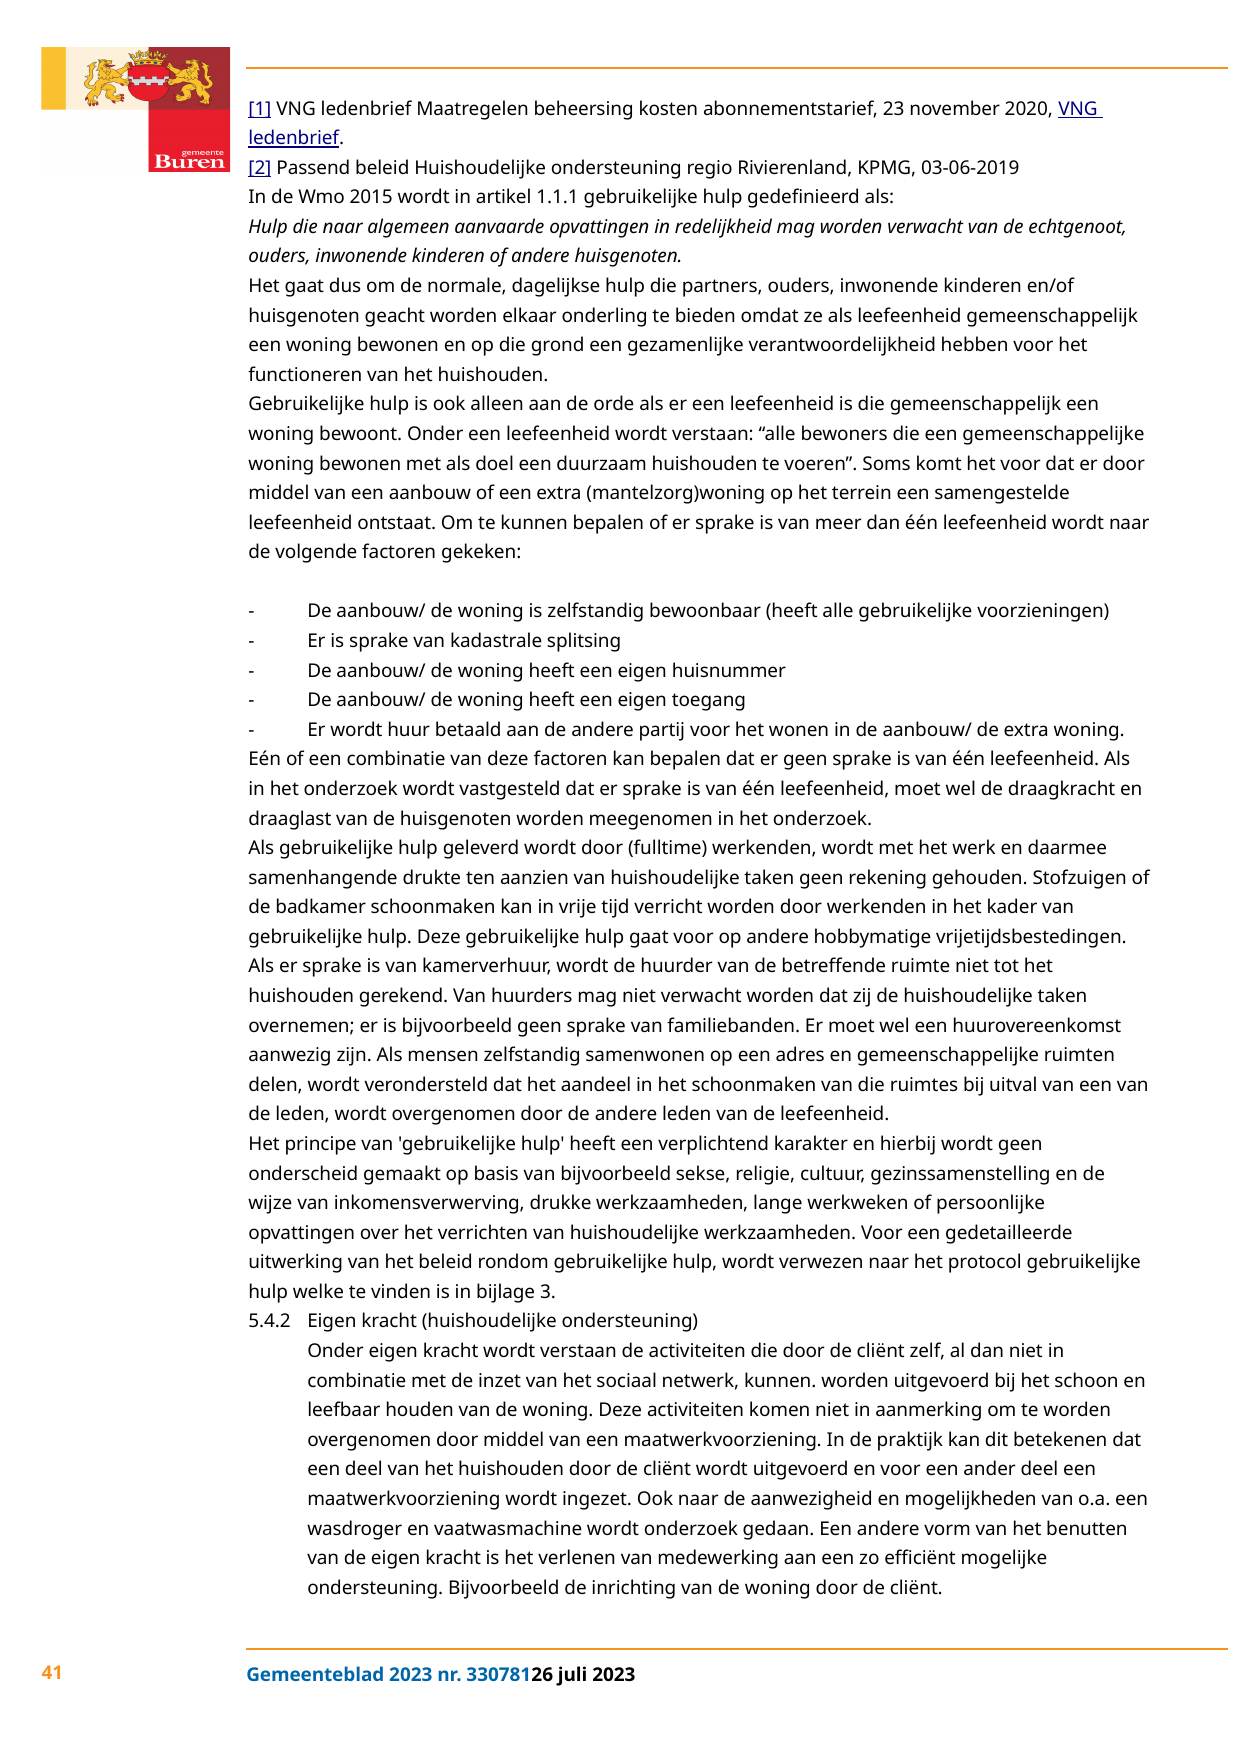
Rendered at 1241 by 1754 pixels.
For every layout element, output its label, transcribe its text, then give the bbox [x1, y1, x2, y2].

text [2] Passend beleid Huishoudelijke ondersteuning regio Rivierenland, KPMG, 03-06-2019 [248, 154, 1152, 180]
list Er is sprake van kadastrale splitsing [248, 627, 1152, 653]
text Gebruikelijke hulp is ook alleen aan de orde als er een leefeenheid is die gemeenschappelijk een woning bewoont. Onder een leefeenheid wordt verstaan: “alle bewoners die een gemeenschappelijke woning bewonen met als doel een duurzaam huishouden te voeren”. Soms komt het voor dat er door middel van een aanbouw of een extra (mantelzorg)woning op het terrein een samengestelde leefeenheid ontstaat. Om te kunnen bepalen of er sprake is van meer dan één leefeenheid wordt naar de volgende factoren gekeken: [248, 391, 1152, 564]
text Het gaat dus om de normale, dagelijkse hulp die partners, ouders, inwonende kinderen en/of huisgenoten geacht worden elkaar onderling te bieden omdat ze als leefeenheid gemeenschappelijk een woning bewonen en op die grond een gezamenlijke verantwoordelijkheid hebben voor het functioneren van het huishouden. [248, 272, 1152, 387]
picture [41, 47, 231, 172]
list Eigen kracht (huishoudelijke ondersteuning) [248, 1308, 1152, 1333]
text In de Wmo 2015 wordt in artikel 1.1.1 gebruikelijke hulp gedefinieerd als: [248, 183, 1152, 209]
text Eén of een combinatie van deze factoren kan bepalen dat er geen sprake is van één leefeenheid. Als in het onderzoek wordt vastgesteld dat er sprake is van één leefeenheid, moet wel de draagkracht en draaglast van de huisgenoten worden meegenomen in het onderzoek. [248, 746, 1152, 831]
list Onder eigen kracht wordt verstaan de activiteiten die door de cliënt zelf, al dan niet in combinatie met de inzet van het sociaal netwerk, kunnen. worden uitgevoerd bij het schoon en leefbaar houden van de woning. Deze activiteiten komen niet in aanmerking om te worden overgenomen door middel van een maatwerkvoorziening. In de praktijk kan dit betekenen dat een deel van het huishouden door de cliënt wordt uitgevoerd en voor een ander deel een maatwerkvoorziening wordt ingezet. Ook naar de aanwezigheid en mogelijkheden van o.a. een wasdroger en vaatwasmachine wordt onderzoek gedaan. Een andere vorm van het benutten van de eigen kracht is het verlenen van medewerking aan een zo efficiënt mogelijke ondersteuning. Bijvoorbeeld de inrichting van de woning door de cliënt. [248, 1337, 1152, 1600]
list Er wordt huur betaald aan de andere partij voor het wonen in de aanbouw/ de extra woning. [248, 716, 1152, 742]
list De aanbouw/ de woning heeft een eigen toegang [248, 686, 1152, 712]
text Het principe van 'gebruikelijke hulp' heeft een verplichtend karakter en hierbij wordt geen onderscheid gemaakt op basis van bijvoorbeeld sekse, religie, cultuur, gezinssamenstelling en de wijze van inkomensverwerving, drukke werkzaamheden, lange werkweken of persoonlijke opvattingen over het verrichten van huishoudelijke werkzaamheden. Voor een gedetailleerde uitwerking van het beleid rondom gebruikelijke hulp, wordt verwezen naar het protocol gebruikelijke hulp welke te vinden is in bijlage 3. [248, 1130, 1152, 1304]
text Hulp die naar algemeen aanvaarde opvattingen in redelijkheid mag worden verwacht van de echtgenoot, ouders, inwonende kinderen of andere huisgenoten. [248, 213, 1152, 268]
list De aanbouw/ de woning is zelfstandig bewoonbaar (heeft alle gebruikelijke voorzieningen) [248, 598, 1152, 623]
list De aanbouw/ de woning heeft een eigen huisnummer [248, 657, 1152, 683]
text Als gebruikelijke hulp geleverd wordt door (fulltime) werkenden, wordt met het werk en daarmee samenhangende drukte ten aanzien van huishoudelijke taken geen rekening gehouden. Stofzuigen of de badkamer schoonmaken kan in vrije tijd verricht worden door werkenden in het kader van gebruikelijke hulp. Deze gebruikelijke hulp gaat voor op andere hobbymatige vrijetijdsbestedingen. [248, 834, 1152, 949]
text Als er sprake is van kamerverhuur, wordt de huurder van de betreffende ruimte niet tot het huishouden gerekend. Van huurders mag niet verwacht worden dat zij de huishoudelijke taken overnemen; er is bijvoorbeeld geen sprake van familiebanden. Er moet wel een huurovereenkomst aanwezig zijn. Als mensen zelfstandig samenwonen op een adres en gemeenschappelijke ruimten delen, wordt verondersteld dat het aandeel in het schoonmaken van die ruimtes bij uitval van een van de leden, wordt overgenomen door de andere leden van de leefeenheid. [248, 953, 1152, 1126]
text [1] VNG ledenbrief Maatregelen beheersing kosten abonnementstarief, 23 november 2020, VNG ledenbrief. [248, 95, 1152, 150]
